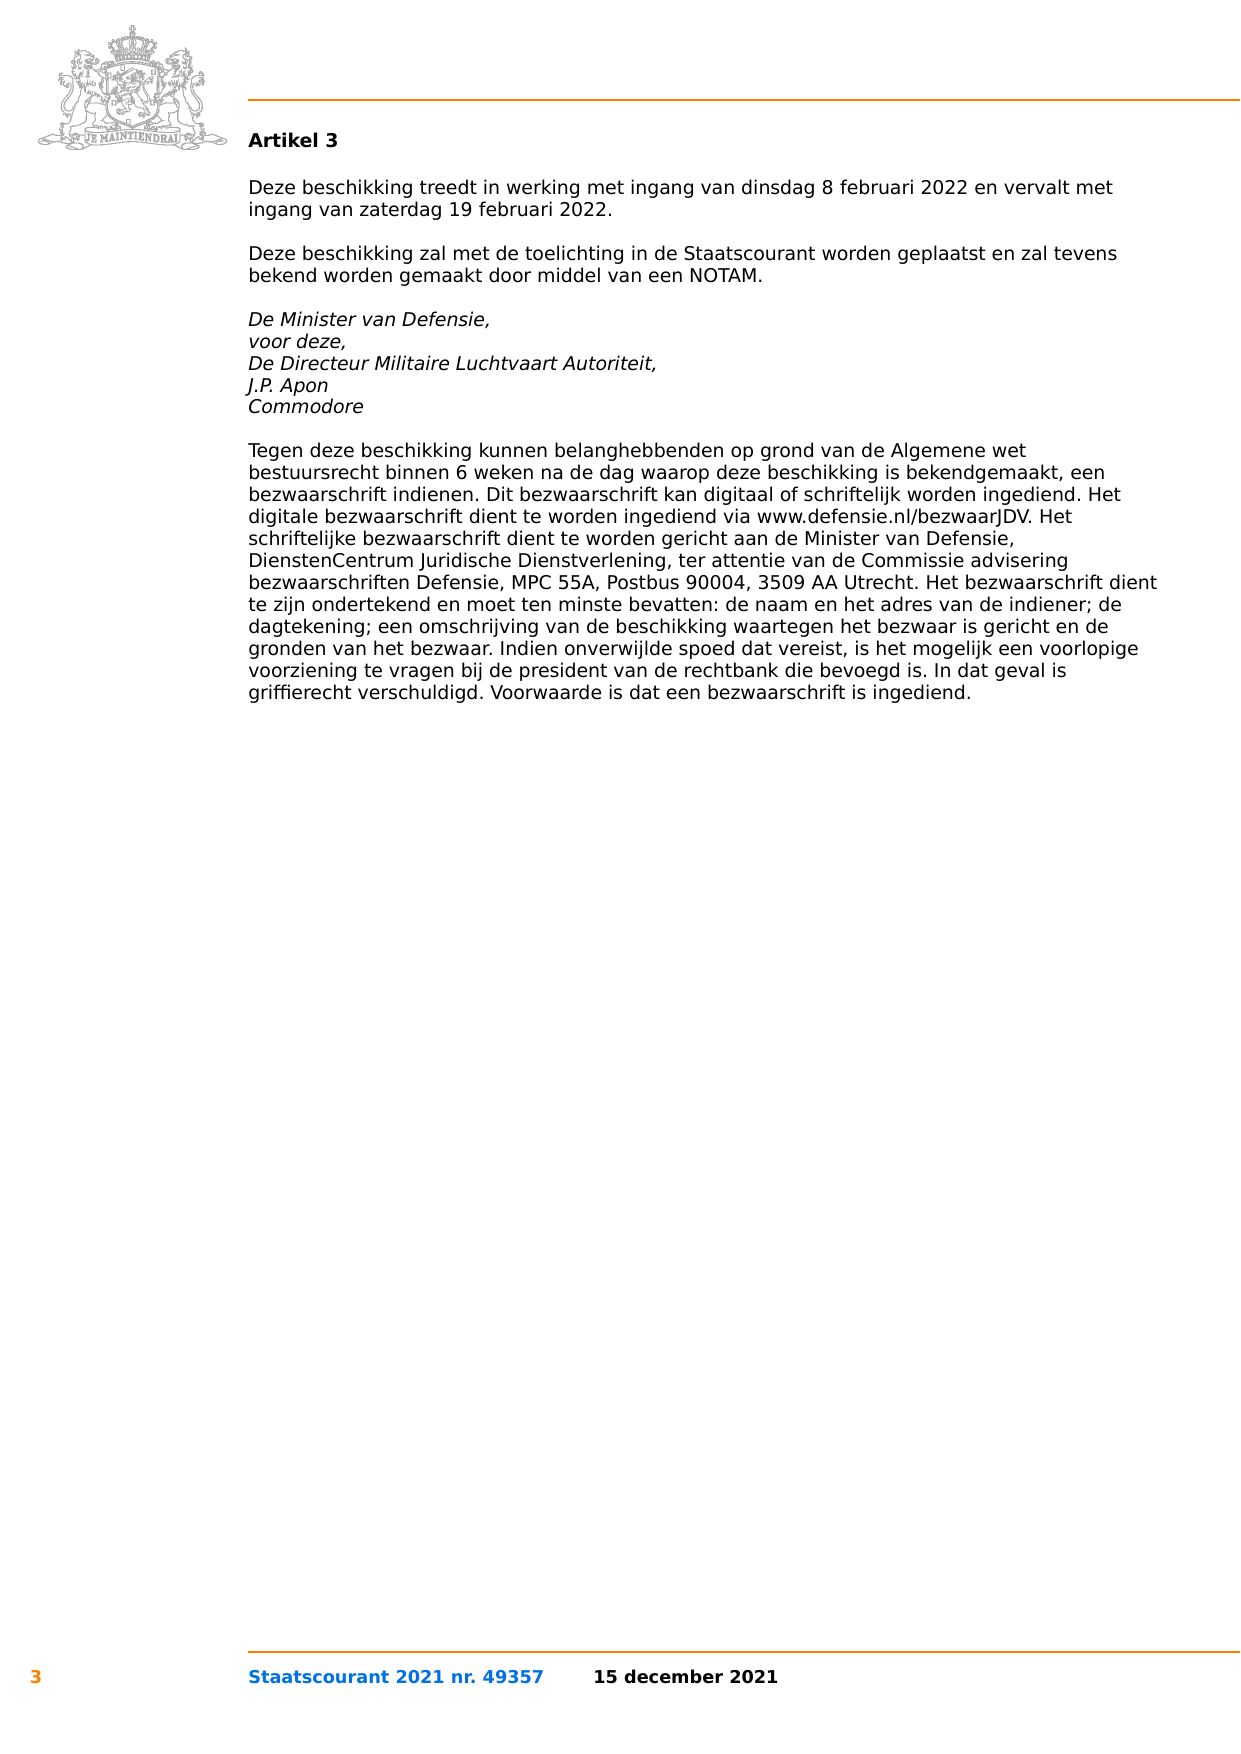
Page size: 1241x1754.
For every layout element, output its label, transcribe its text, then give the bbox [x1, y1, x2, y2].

text De Minister van Defensie, voor deze, De Directeur Militaire Luchtvaart Autoriteit, J.P. Apon Commodore [248, 308, 1163, 418]
text Deze beschikking zal met de toelichting in de Staatscourant worden geplaatst en zal tevens bekend worden gemaakt door middel van een NOTAM. [248, 243, 1163, 287]
picture [38, 25, 227, 150]
text Deze beschikking treedt in werking met ingang van dinsdag 8 februari 2022 en vervalt met ingang van zaterdag 19 februari 2022. [248, 177, 1163, 221]
text Tegen deze beschikking kunnen belanghebbenden op grond van de Algemene wet bestuursrecht binnen 6 weken na de dag waarop deze beschikking is bekendgemaakt, een bezwaarschrift indienen. Dit bezwaarschrift kan digitaal of schriftelijk worden ingediend. Het digitale bezwaarschrift dient te worden ingediend via www.defensie.nl/bezwaarJDV. Het schriftelijke bezwaarschrift dient te worden gericht aan de Minister van Defensie, DienstenCentrum Juridische Dienstverlening, ter attentie van de Commissie advisering bezwaarschriften Defensie, MPC 55A, Postbus 90004, 3509 AA Utrecht. Het bezwaarschrift dient te zijn ondertekend en moet ten minste bevatten: de naam en het adres van de indiener; de dagtekening; een omschrijving van de beschikking waartegen het bezwaar is gericht en de gronden van het bezwaar. Indien onverwijlde spoed dat vereist, is het mogelijk een voorlopige voorziening te vragen bij de president van de rechtbank die bevoegd is. In dat geval is griffierecht verschuldigd. Voorwaarde is dat een bezwaarschrift is ingediend. [248, 440, 1163, 704]
subtitle Artikel 3 [248, 130, 1163, 152]
